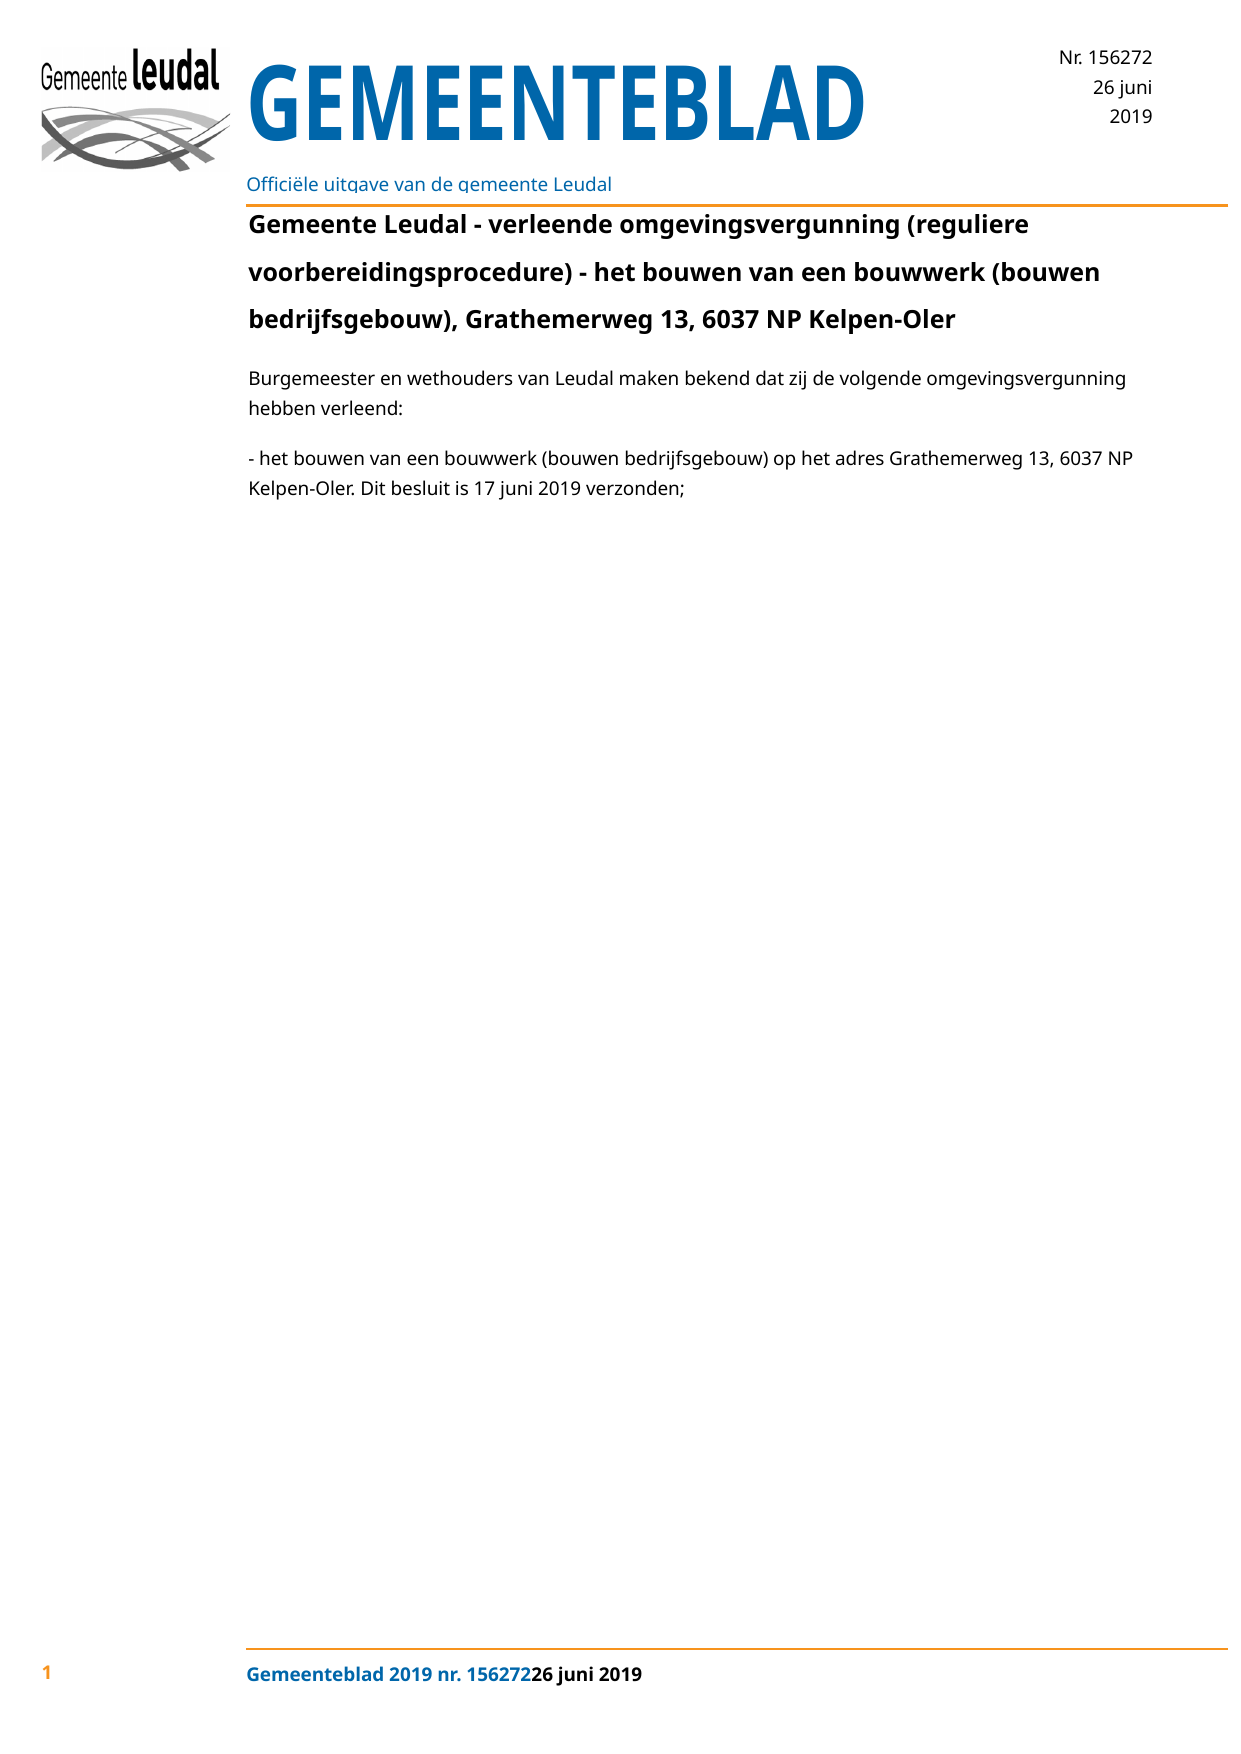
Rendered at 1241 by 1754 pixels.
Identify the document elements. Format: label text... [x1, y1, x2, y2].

text Burgemeester en wethouders van Leudal maken bekend dat zij de volgende omgevingsvergunning hebben verleend: [248, 366, 1152, 421]
picture [41, 47, 231, 172]
text - het bouwen van een bouwwerk (bouwen bedrijfsgebouw) op het adres Grathemerweg 13, 6037 NP Kelpen-Oler. Dit besluit is 17 juni 2019 verzonden; [248, 446, 1152, 501]
text Gemeente Leudal - verleende omgevingsvergunning (reguliere voorbereidingsprocedure) - het bouwen van een bouwwerk (bouwen bedrijfsgebouw), Grathemerweg 13, 6037 NP Kelpen-Oler [248, 207, 1152, 336]
